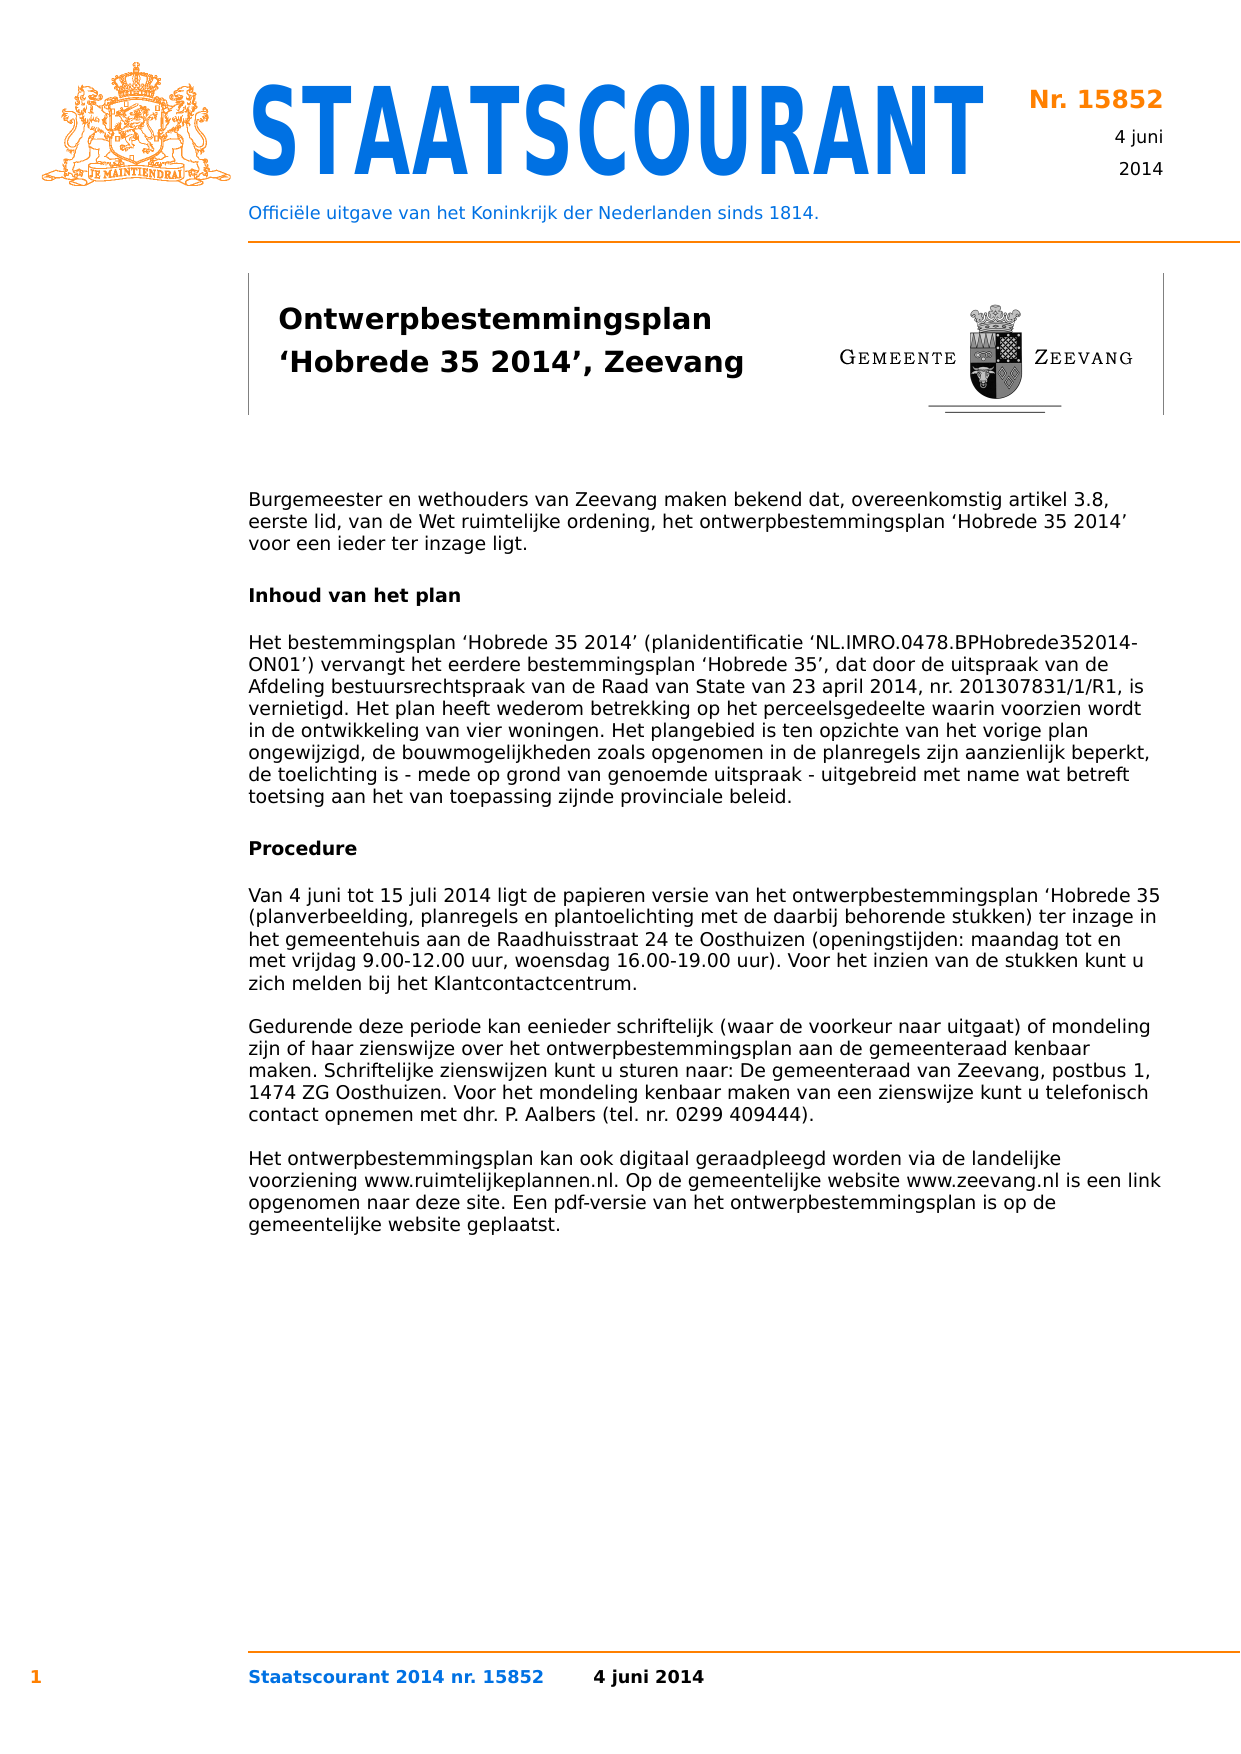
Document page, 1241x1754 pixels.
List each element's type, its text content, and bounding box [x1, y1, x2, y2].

text Gedurende deze periode kan eenieder schriftelijk (waar de voorkeur naar uitgaat) of mondeling zijn of haar zienswijze over het ontwerpbestemmingsplan aan de gemeenteraad kenbaar maken. Schriftelijke zienswijzen kunt u sturen naar: De gemeenteraad van Zeevang, postbus 1, 1474 ZG Oosthuizen. Voor het mondeling kenbaar maken van een zienswijze kunt u telefonisch contact opnemen met dhr. P. Aalbers (tel. nr. 0299 409444). [248, 1016, 1163, 1126]
picture [41, 62, 231, 186]
table_cell 4 juni [998, 121, 1240, 153]
subtitle Ontwerpbestemmingsplan ‘Hobrede 35 2014’, Zeevang [249, 273, 1163, 415]
subtitle Procedure [248, 837, 1163, 859]
text Van 4 juni tot 15 juli 2014 ligt de papieren versie van het ontwerpbestemmingsplan ‘Hobrede 35 (planverbeelding, planregels en plantoelichting met de daarbij behorende stukken) ter inzage in het gemeentehuis aan de Raadhuisstraat 24 te Oosthuizen (openingstijden: maandag tot en met vrijdag 9.00-12.00 uur, woensdag 16.00-19.00 uur). Voor het inzien van de stukken kunt u zich melden bij het Klantcontactcentrum. [248, 884, 1163, 994]
table_cell Officiële uitgave van het Koninkrijk der Nederlanden sinds 1814. [248, 203, 1240, 241]
text Het bestemmingsplan ‘Hobrede 35 2014’ (planidentificatie ‘NL.IMRO.0478.BPHobrede352014-ON01’) vervangt het eerdere bestemmingsplan ‘Hobrede 35’, dat door de uitspraak van de Afdeling bestuursrechtspraak van de Raad van State van 23 april 2014, nr. 201307831/1/R1, is vernietigd. Het plan heeft wederom betrekking op het perceelsgedeelte waarin voorzien wordt in de ontwikkeling van vier woningen. Het plangebied is ten opzichte van het vorige plan ongewijzigd, de bouwmogelijkheden zoals opgenomen in de planregels zijn aanzienlijk beperkt, de toelichting is - mede op grond van genoemde uitspraak - uitgebreid met name wat betreft toetsing aan het van toepassing zijnde provinciale beleid. [248, 632, 1163, 807]
text Burgemeester en wethouders van Zeevang maken bekend dat, overeenkomstig artikel 3.8, eerste lid, van de Wet ruimtelijke ordening, het ontwerpbestemmingsplan ‘Hobrede 35 2014’ voor een ieder ter inzage ligt. [248, 489, 1163, 555]
text Het ontwerpbestemmingsplan kan ook digitaal geraadpleegd worden via de landelijke voorziening www.ruimtelijkeplannen.nl. Op de gemeentelijke website www.zeevang.nl is een link opgenomen naar deze site. Een pdf-versie van het ontwerpbestemmingsplan is op de gemeentelijke website geplaatst. [248, 1148, 1163, 1236]
table_header STAATSCOURANT [248, 62, 998, 203]
picture [838, 302, 1134, 415]
subtitle Inhoud van het plan [248, 585, 1163, 607]
table_header Nr. 15852 [998, 62, 1240, 121]
table_header [25, 62, 248, 241]
table_cell 2014 [998, 153, 1240, 203]
